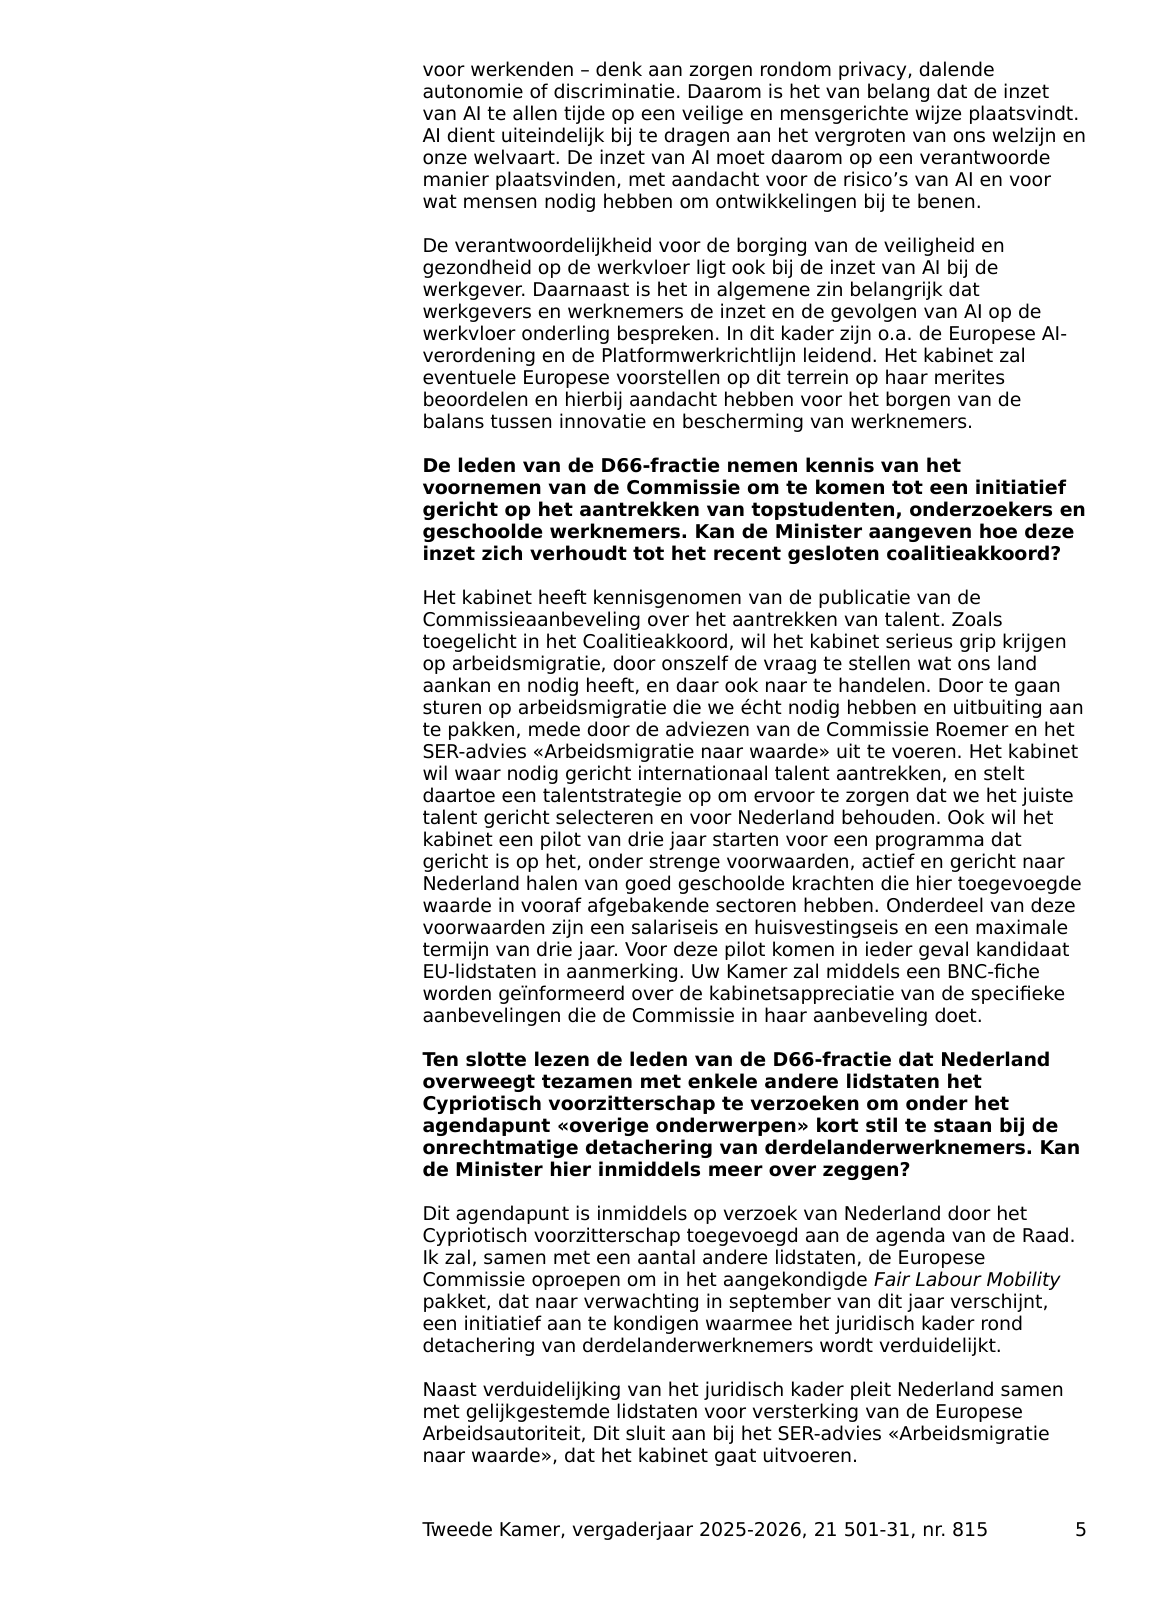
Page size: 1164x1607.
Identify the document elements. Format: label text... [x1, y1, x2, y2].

text De leden van de D66-fractie nemen kennis van het voornemen van de Commissie om te komen tot een initiatief gericht op het aantrekken van topstudenten, onderzoekers en geschoolde werknemers. Kan de Minister aangeven hoe deze inzet zich verhoudt tot het recent gesloten coalitieakkoord? [422, 455, 1087, 565]
text voor werkenden – denk aan zorgen rondom privacy, dalende autonomie of discriminatie. Daarom is het van belang dat de inzet van AI te allen tijde op een veilige en mensgerichte wijze plaatsvindt. AI dient uiteindelijk bij te dragen aan het vergroten van ons welzijn en onze welvaart. De inzet van AI moet daarom op een verantwoorde manier plaatsvinden, met aandacht voor de risico’s van AI en voor wat mensen nodig hebben om ontwikkelingen bij te benen. [422, 59, 1087, 213]
text Naast verduidelijking van het juridisch kader pleit Nederland samen met gelijkgestemde lidstaten voor versterking van de Europese Arbeidsautoriteit, Dit sluit aan bij het SER-advies «Arbeidsmigratie naar waarde», dat het kabinet gaat uitvoeren. [422, 1379, 1087, 1467]
text Het kabinet heeft kennisgenomen van de publicatie van de Commissieaanbeveling over het aantrekken van talent. Zoals toegelicht in het Coalitieakkoord, wil het kabinet serieus grip krijgen op arbeidsmigratie, door onszelf de vraag te stellen wat ons land aankan en nodig heeft, en daar ook naar te handelen. Door te gaan sturen op arbeidsmigratie die we écht nodig hebben en uitbuiting aan te pakken, mede door de adviezen van de Commissie Roemer en het SER-advies «Arbeidsmigratie naar waarde» uit te voeren. Het kabinet wil waar nodig gericht internationaal talent aantrekken, en stelt daartoe een talentstrategie op om ervoor te zorgen dat we het juiste talent gericht selecteren en voor Nederland behouden. Ook wil het kabinet een pilot van drie jaar starten voor een programma dat gericht is op het, onder strenge voorwaarden, actief en gericht naar Nederland halen van goed geschoolde krachten die hier toegevoegde waarde in vooraf afgebakende sectoren hebben. Onderdeel van deze voorwaarden zijn een salariseis en huisvestingseis en een maximale termijn van drie jaar. Voor deze pilot komen in ieder geval kandidaat EU-lidstaten in aanmerking. Uw Kamer zal middels een BNC-fiche worden geïnformeerd over de kabinetsappreciatie van de specifieke aanbevelingen die de Commissie in haar aanbeveling doet. [422, 587, 1087, 1027]
text De verantwoordelijkheid voor de borging van de veiligheid en gezondheid op de werkvloer ligt ook bij de inzet van AI bij de werkgever. Daarnaast is het in algemene zin belangrijk dat werkgevers en werknemers de inzet en de gevolgen van AI op de werkvloer onderling bespreken. In dit kader zijn o.a. de Europese AI-verordening en de Platformwerkrichtlijn leidend. Het kabinet zal eventuele Europese voorstellen op dit terrein op haar merites beoordelen en hierbij aandacht hebben voor het borgen van de balans tussen innovatie en bescherming van werknemers. [422, 235, 1087, 433]
text Dit agendapunt is inmiddels op verzoek van Nederland door het Cypriotisch voorzitterschap toegevoegd aan de agenda van de Raad. Ik zal, samen met een aantal andere lidstaten, de Europese Commissie oproepen om in het aangekondigde Fair Labour Mobility pakket, dat naar verwachting in september van dit jaar verschijnt, een initiatief aan te kondigen waarmee het juridisch kader rond detachering van derdelanderwerknemers wordt verduidelijkt. [422, 1203, 1087, 1357]
text Ten slotte lezen de leden van de D66-fractie dat Nederland overweegt tezamen met enkele andere lidstaten het Cypriotisch voorzitterschap te verzoeken om onder het agendapunt «overige onderwerpen» kort stil te staan bij de onrechtmatige detachering van derdelanderwerknemers. Kan de Minister hier inmiddels meer over zeggen? [422, 1049, 1087, 1181]
